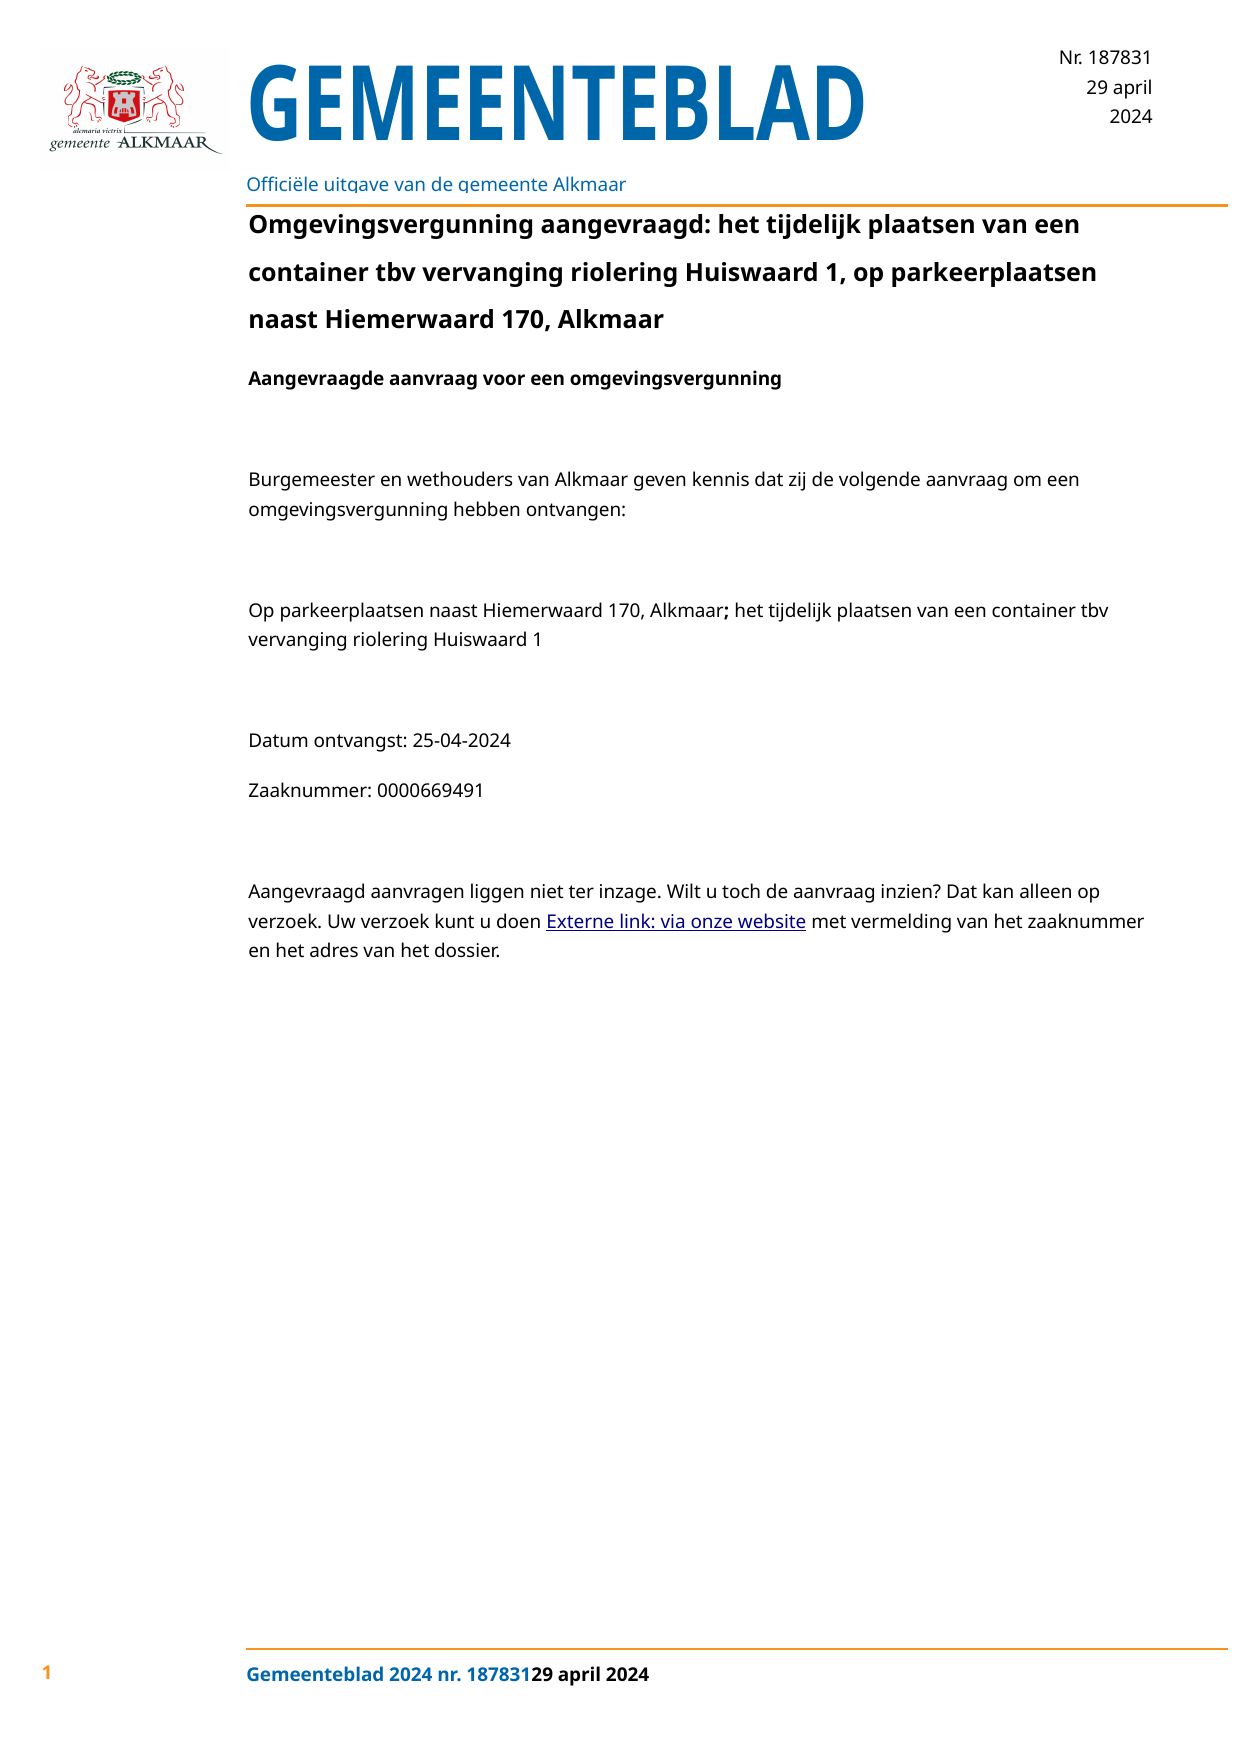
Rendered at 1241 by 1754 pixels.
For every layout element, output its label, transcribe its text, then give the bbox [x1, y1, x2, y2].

text Aangevraagde aanvraag voor een omgevingsvergunning [248, 366, 1152, 391]
text Omgevingsvergunning aangevraagd: het tijdelijk plaatsen van een container tbv vervanging riolering Huiswaard 1, op parkeerplaatsen naast Hiemerwaard 170, Alkmaar [248, 207, 1152, 336]
text Aangevraagd aanvragen liggen niet ter inzage. Wilt u toch de aanvraag inzien? Dat kan alleen op verzoek. Uw verzoek kunt u doen Externe link: via onze website met vermelding van het zaaknummer en het adres van het dossier. [248, 878, 1152, 963]
text Op parkeerplaatsen naast Hiemerwaard 170, Alkmaar; het tijdelijk plaatsen van een container tbv vervanging riolering Huiswaard 1 [248, 597, 1152, 652]
text Datum ontvangst: 25-04-2024 [248, 727, 1152, 753]
text Zaaknummer: 0000669491 [248, 778, 1152, 803]
text Burgemeester en wethouders van Alkmaar geven kennis dat zij de volgende aanvraag om een omgevingsvergunning hebben ontvangen: [248, 466, 1152, 522]
picture [41, 47, 231, 172]
